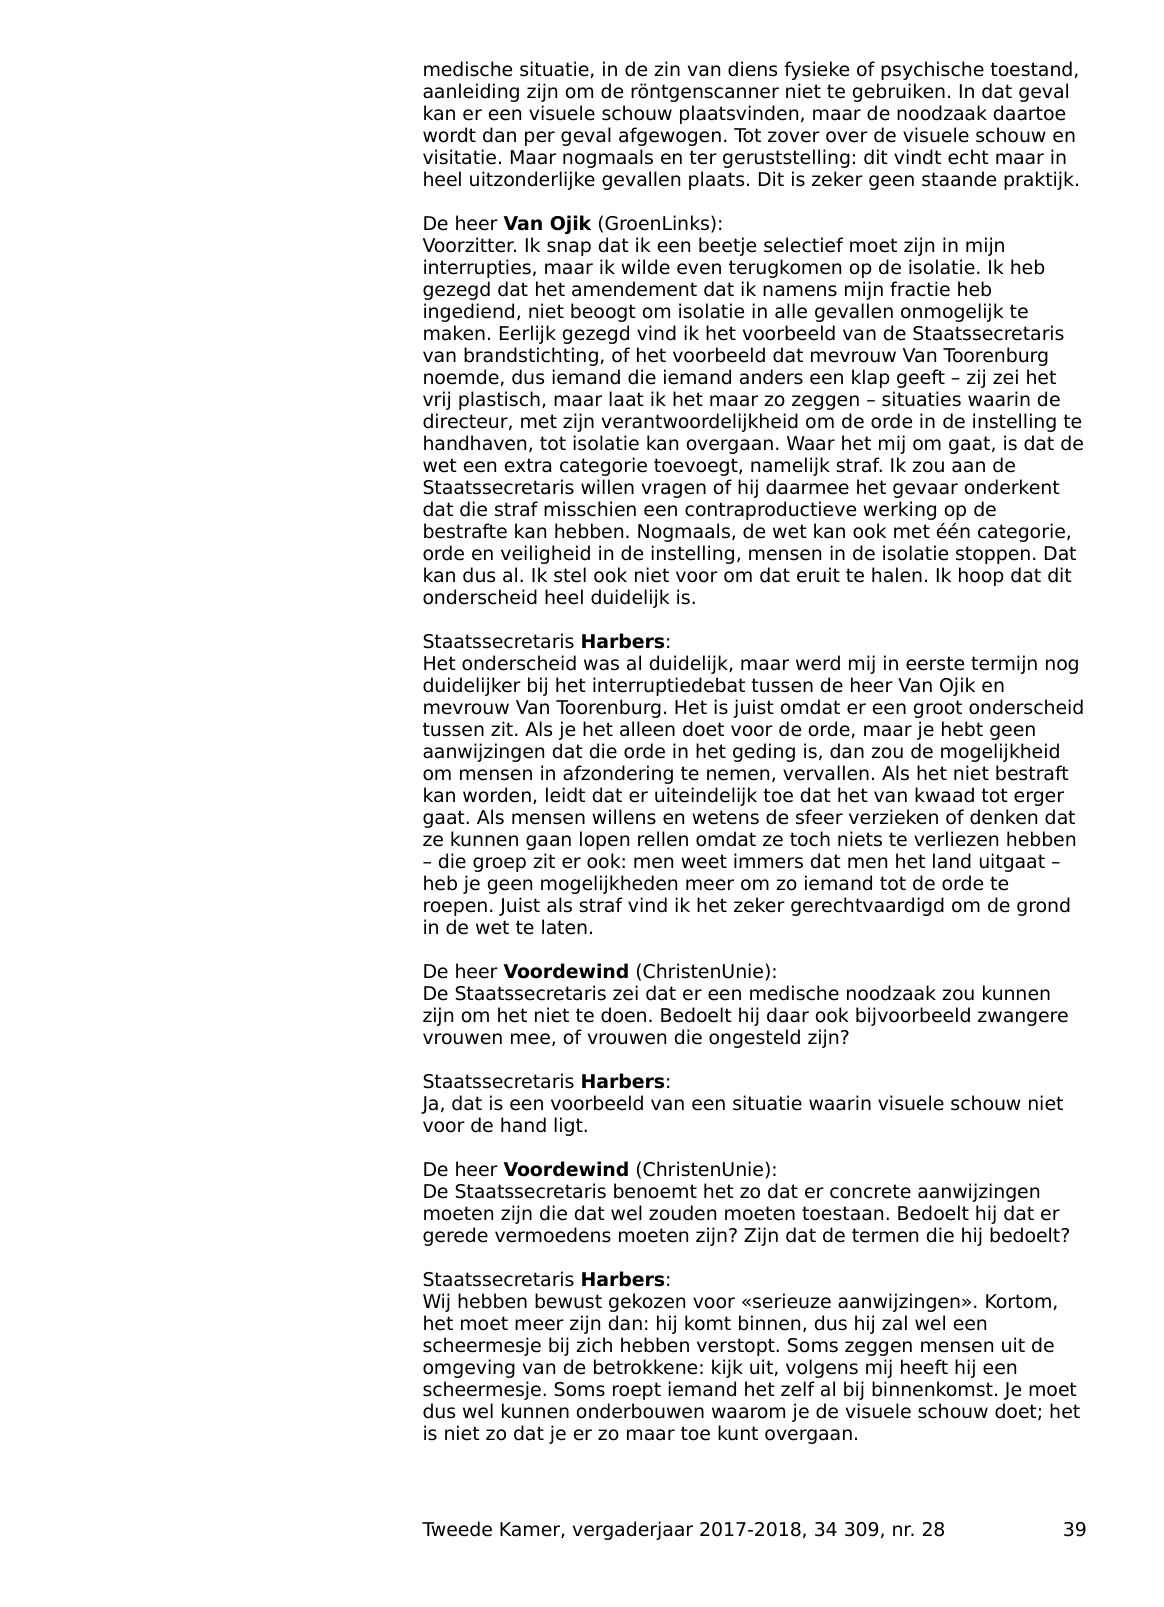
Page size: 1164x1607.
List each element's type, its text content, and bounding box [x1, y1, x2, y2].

text De Staatssecretaris zei dat er een medische noodzaak zou kunnen zijn om het niet te doen. Bedoelt hij daar ook bijvoorbeeld zwangere vrouwen mee, of vrouwen die ongesteld zijn? [422, 983, 1087, 1049]
text Staatssecretaris Harbers: [422, 1269, 1087, 1291]
text De heer Voordewind (ChristenUnie): [422, 1159, 1087, 1181]
text De Staatssecretaris benoemt het zo dat er concrete aanwijzingen moeten zijn die dat wel zouden moeten toestaan. Bedoelt hij dat er gerede vermoedens moeten zijn? Zijn dat de termen die hij bedoelt? [422, 1181, 1087, 1247]
text Staatssecretaris Harbers: [422, 631, 1087, 653]
text De heer Van Ojik (GroenLinks): [422, 213, 1087, 235]
text medische situatie, in de zin van diens fysieke of psychische toestand, aanleiding zijn om de röntgenscanner niet te gebruiken. In dat geval kan er een visuele schouw plaatsvinden, maar de noodzaak daartoe wordt dan per geval afgewogen. Tot zover over de visuele schouw en visitatie. Maar nogmaals en ter geruststelling: dit vindt echt maar in heel uitzonderlijke gevallen plaats. Dit is zeker geen staande praktijk. [422, 59, 1087, 191]
text De heer Voordewind (ChristenUnie): [422, 961, 1087, 983]
text Ja, dat is een voorbeeld van een situatie waarin visuele schouw niet voor de hand ligt. [422, 1093, 1087, 1137]
text Voorzitter. Ik snap dat ik een beetje selectief moet zijn in mijn interrupties, maar ik wilde even terugkomen op de isolatie. Ik heb gezegd dat het amendement dat ik namens mijn fractie heb ingediend, niet beoogt om isolatie in alle gevallen onmogelijk te maken. Eerlijk gezegd vind ik het voorbeeld van de Staatssecretaris van brandstichting, of het voorbeeld dat mevrouw Van Toorenburg noemde, dus iemand die iemand anders een klap geeft – zij zei het vrij plastisch, maar laat ik het maar zo zeggen – situaties waarin de directeur, met zijn verantwoordelijkheid om de orde in de instelling te handhaven, tot isolatie kan overgaan. Waar het mij om gaat, is dat de wet een extra categorie toevoegt, namelijk straf. Ik zou aan de Staatssecretaris willen vragen of hij daarmee het gevaar onderkent dat die straf misschien een contraproductieve werking op de bestrafte kan hebben. Nogmaals, de wet kan ook met één categorie, orde en veiligheid in de instelling, mensen in de isolatie stoppen. Dat kan dus al. Ik stel ook niet voor om dat eruit te halen. Ik hoop dat dit onderscheid heel duidelijk is. [422, 235, 1087, 609]
text Het onderscheid was al duidelijk, maar werd mij in eerste termijn nog duidelijker bij het interruptiedebat tussen de heer Van Ojik en mevrouw Van Toorenburg. Het is juist omdat er een groot onderscheid tussen zit. Als je het alleen doet voor de orde, maar je hebt geen aanwijzingen dat die orde in het geding is, dan zou de mogelijkheid om mensen in afzondering te nemen, vervallen. Als het niet bestraft kan worden, leidt dat er uiteindelijk toe dat het van kwaad tot erger gaat. Als mensen willens en wetens de sfeer verzieken of denken dat ze kunnen gaan lopen rellen omdat ze toch niets te verliezen hebben – die groep zit er ook: men weet immers dat men het land uitgaat – heb je geen mogelijkheden meer om zo iemand tot de orde te roepen. Juist als straf vind ik het zeker gerechtvaardigd om de grond in de wet te laten. [422, 653, 1087, 939]
text Wij hebben bewust gekozen voor «serieuze aanwijzingen». Kortom, het moet meer zijn dan: hij komt binnen, dus hij zal wel een scheermesje bij zich hebben verstopt. Soms zeggen mensen uit de omgeving van de betrokkene: kijk uit, volgens mij heeft hij een scheermesje. Soms roept iemand het zelf al bij binnenkomst. Je moet dus wel kunnen onderbouwen waarom je de visuele schouw doet; het is niet zo dat je er zo maar toe kunt overgaan. [422, 1291, 1087, 1445]
text Staatssecretaris Harbers: [422, 1071, 1087, 1093]
